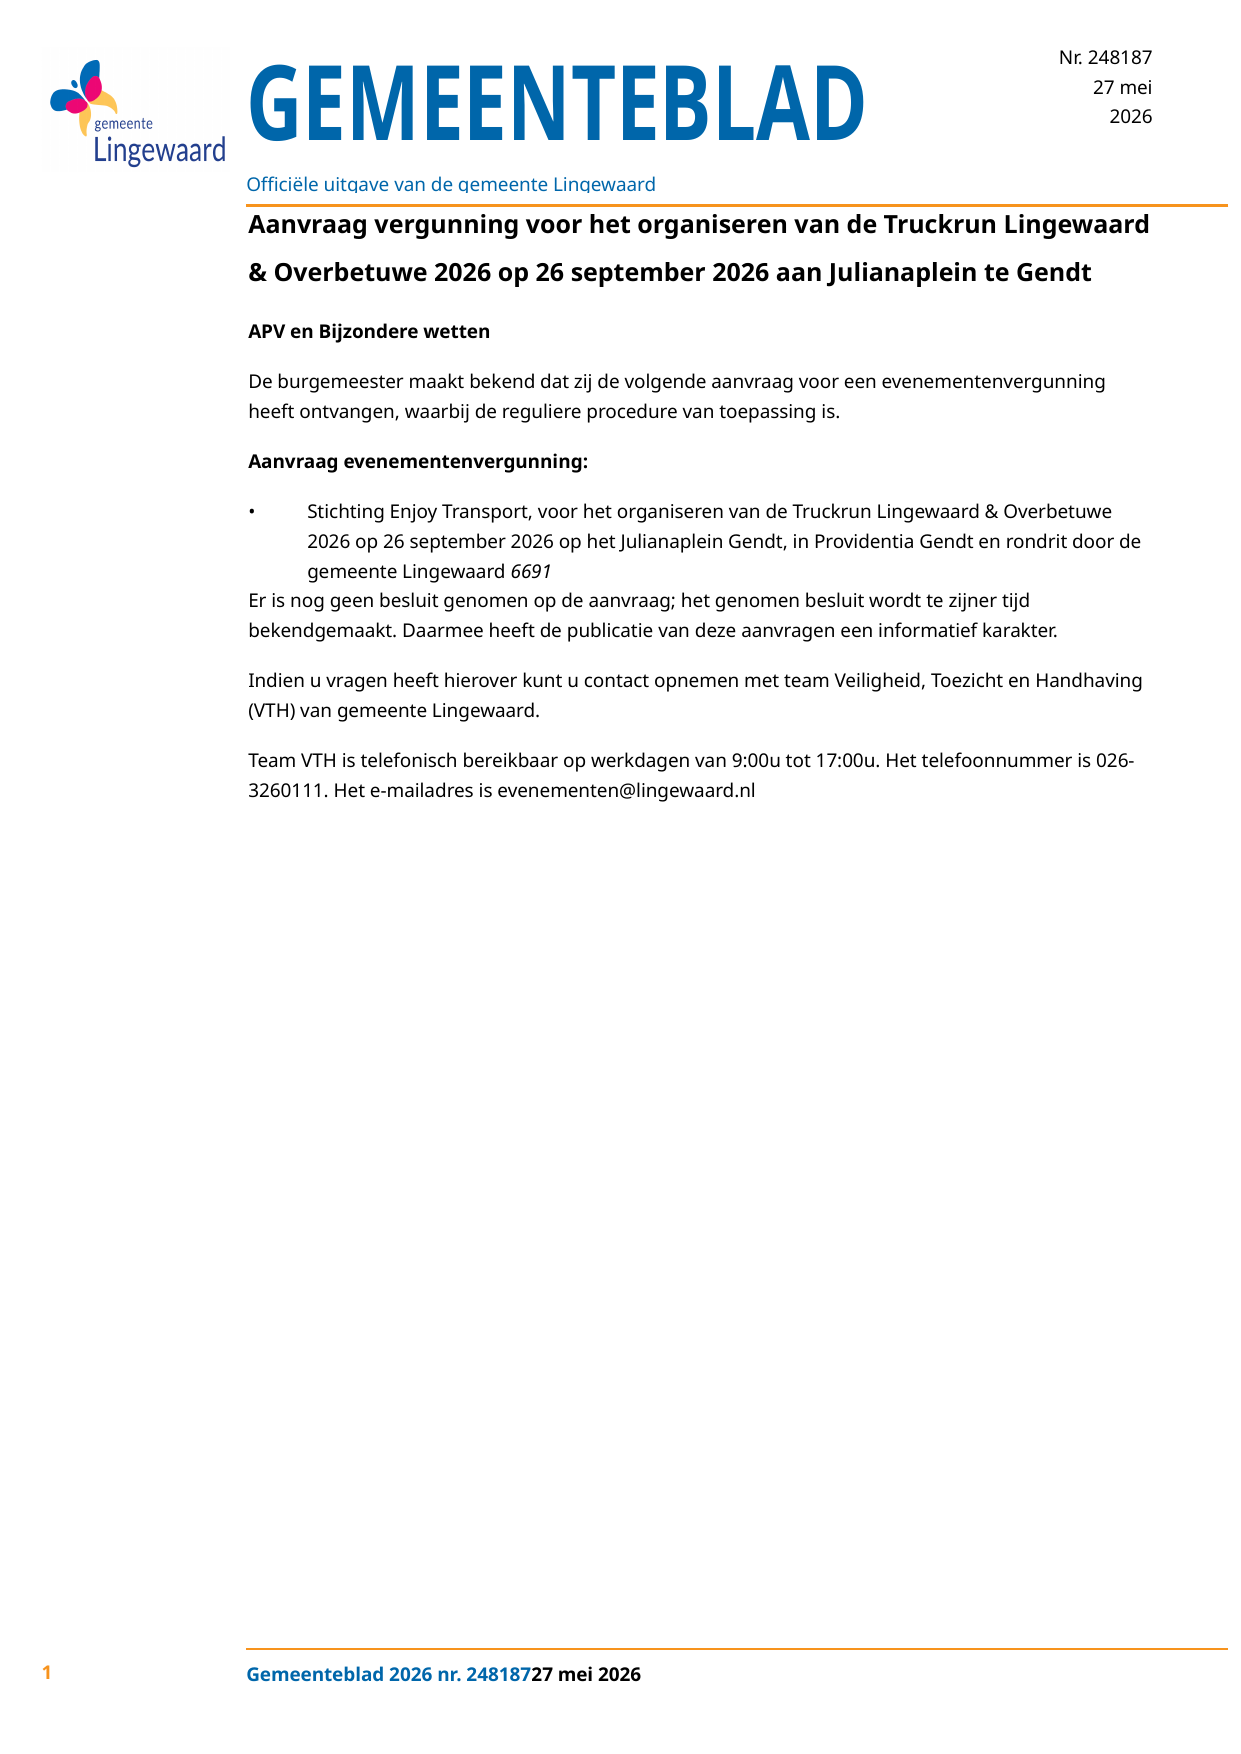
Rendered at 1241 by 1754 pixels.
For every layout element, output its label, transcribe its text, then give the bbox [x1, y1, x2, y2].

text Er is nog geen besluit genomen op de aanvraag; het genomen besluit wordt te zijner tijd bekendgemaakt. Daarmee heeft de publicatie van deze aanvragen een informatief karakter. [248, 587, 1152, 643]
text De burgemeester maakt bekend dat zij de volgende aanvraag voor een evenementenvergunning heeft ontvangen, waarbij de reguliere procedure van toepassing is. [248, 368, 1152, 424]
text Aanvraag evenementenvergunning: [248, 448, 1152, 474]
text Aanvraag vergunning voor het organiseren van de Truckrun Lingewaard & Overbetuwe 2026 op 26 september 2026 aan Julianaplein te Gendt [248, 207, 1152, 288]
picture [41, 47, 231, 172]
text APV en Bijzondere wetten [248, 318, 1152, 344]
list Stichting Enjoy Transport, voor het organiseren van de Truckrun Lingewaard & Overbetuwe 2026 op 26 september 2026 op het Julianaplein Gendt, in Providentia Gendt en rondrit door de gemeente Lingewaard 6691 [248, 499, 1152, 584]
text Indien u vragen heeft hierover kunt u contact opnemen met team Veiligheid, Toezicht en Handhaving (VTH) van gemeente Lingewaard. [248, 667, 1152, 723]
text Team VTH is telefonisch bereikbaar op werkdagen van 9:00u tot 17:00u. Het telefoonnummer is 026-3260111. Het e-mailadres is evenementen@lingewaard.nl [248, 747, 1152, 803]
